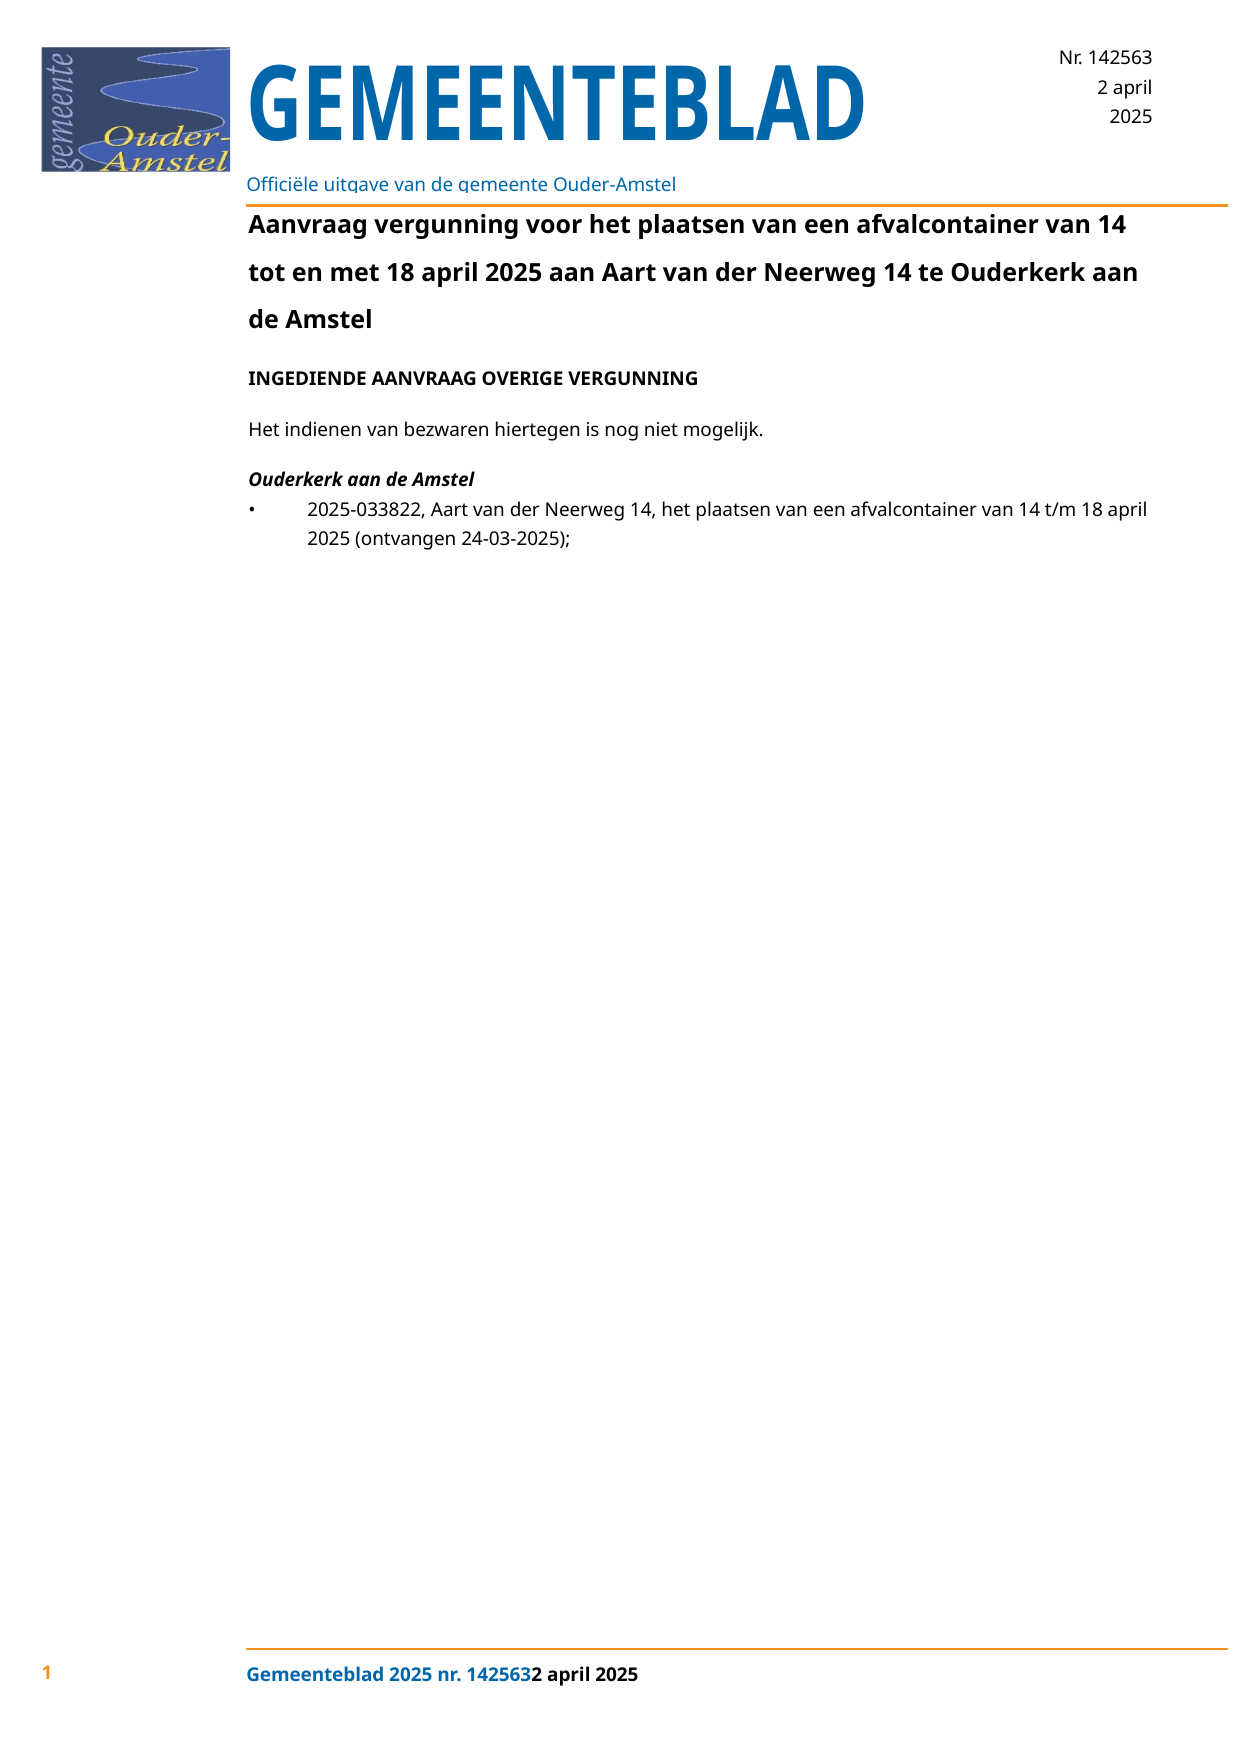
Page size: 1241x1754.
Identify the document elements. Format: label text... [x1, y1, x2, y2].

picture [41, 47, 231, 172]
text Aanvraag vergunning voor het plaatsen van een afvalcontainer van 14 tot en met 18 april 2025 aan Aart van der Neerweg 14 te Ouderkerk aan de Amstel [248, 207, 1152, 336]
list 2025-033822, Aart van der Neerweg 14, het plaatsen van een afvalcontainer van 14 t/m 18 april 2025 (ontvangen 24-03-2025); [248, 496, 1152, 551]
text Ouderkerk aan de Amstel [248, 466, 1152, 492]
text Het indienen van bezwaren hiertegen is nog niet mogelijk. [248, 416, 1152, 442]
text INGEDIENDE AANVRAAG OVERIGE VERGUNNING [248, 366, 1152, 391]
